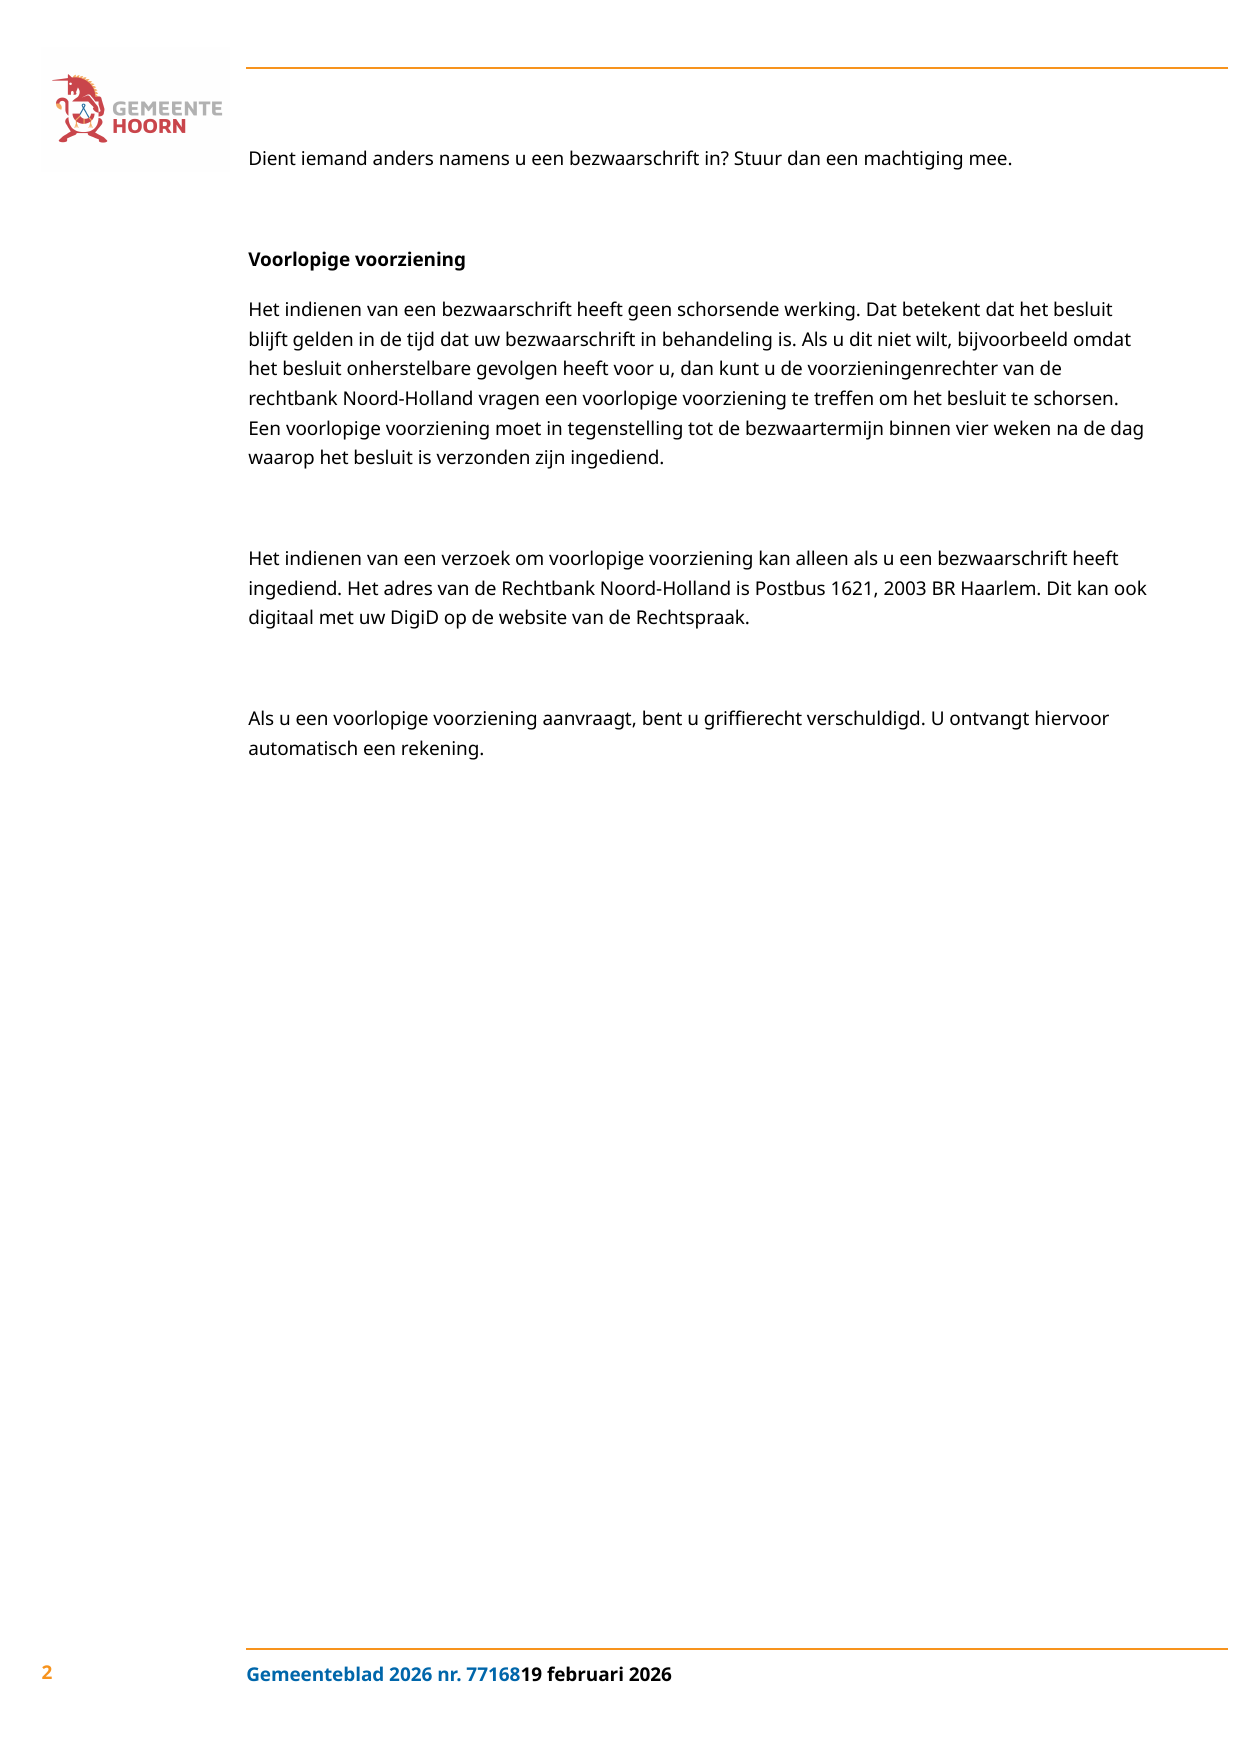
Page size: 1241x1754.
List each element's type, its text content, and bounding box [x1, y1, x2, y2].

text Voorlopige voorziening [248, 246, 1152, 272]
text Het indienen van een bezwaarschrift heeft geen schorsende werking. Dat betekent dat het besluit blijft gelden in de tijd dat uw bezwaarschrift in behandeling is. Als u dit niet wilt, bijvoorbeeld omdat het besluit onherstelbare gevolgen heeft voor u, dan kunt u de voorzieningenrechter van de rechtbank Noord-Holland vragen een voorlopige voorziening te treffen om het besluit te schorsen. Een voorlopige voorziening moet in tegenstelling tot de bezwaartermijn binnen vier weken na de dag waarop het besluit is verzonden zijn ingediend. [248, 296, 1152, 470]
text Als u een voorlopige voorziening aanvraagt, bent u griffierecht verschuldigd. U ontvangt hiervoor automatisch een rekening. [248, 705, 1152, 761]
picture [41, 47, 231, 172]
text Het indienen van een verzoek om voorlopige voorziening kan alleen als u een bezwaarschrift heeft ingediend. Het adres van de Rechtbank Noord-Holland is Postbus 1621, 2003 BR Haarlem. Dit kan ook digitaal met uw DigiD op de website van de Rechtspraak. [248, 545, 1152, 630]
text Dient iemand anders namens u een bezwaarschrift in? Stuur dan een machtiging mee. [248, 145, 1152, 171]
